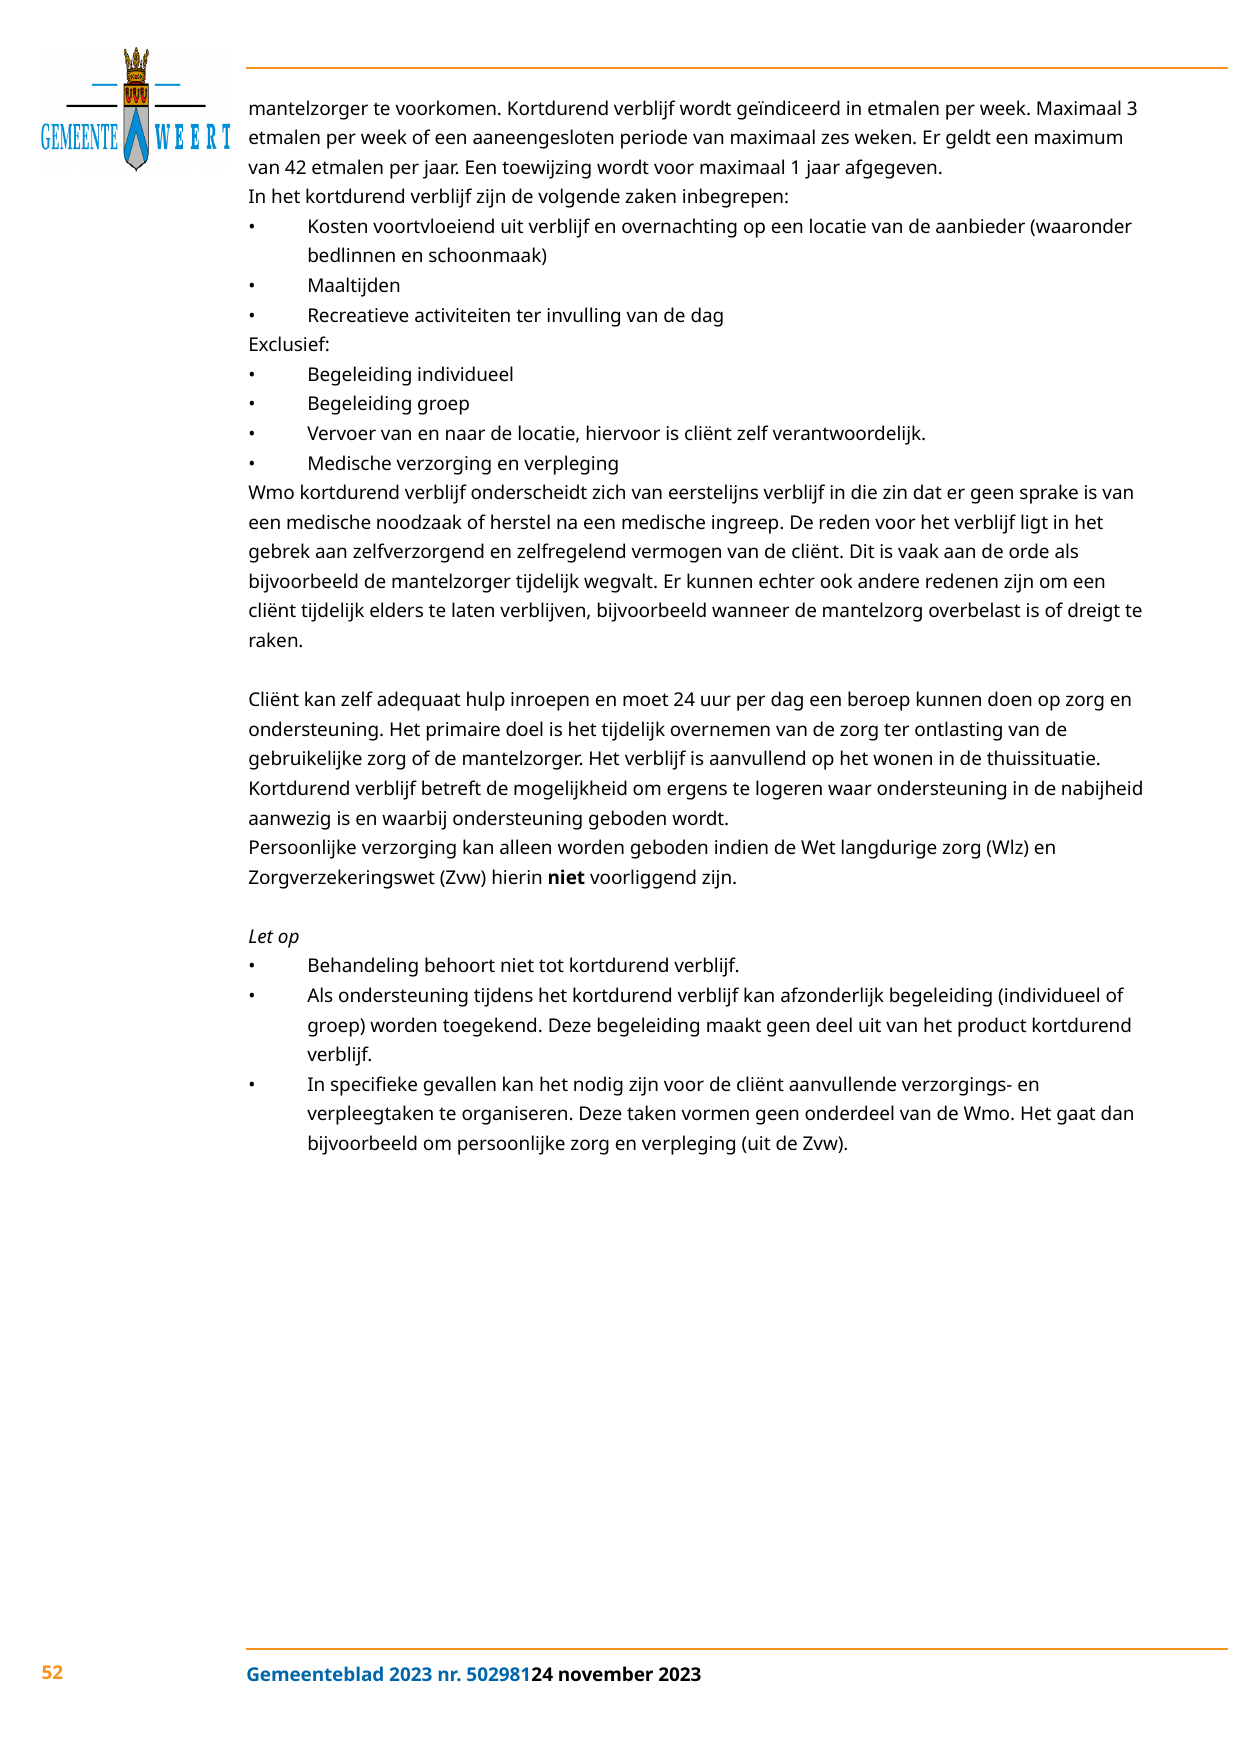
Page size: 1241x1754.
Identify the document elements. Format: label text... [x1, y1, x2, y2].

text Let op [248, 923, 1152, 949]
text Exclusief: [248, 331, 1152, 357]
text Cliënt kan zelf adequaat hulp inroepen en moet 24 uur per dag een beroep kunnen doen op zorg en ondersteuning. Het primaire doel is het tijdelijk overnemen van de zorg ter ontlasting van de gebruikelijke zorg of de mantelzorger. Het verblijf is aanvullend op het wonen in de thuissituatie. [248, 686, 1152, 771]
list Medische verzorging en verpleging [248, 450, 1152, 476]
picture [41, 47, 231, 172]
list Als ondersteuning tijdens het kortdurend verblijf kan afzonderlijk begeleiding (individueel of groep) worden toegekend. Deze begeleiding maakt geen deel uit van het product kortdurend verblijf. [248, 982, 1152, 1067]
list Begeleiding individueel [248, 361, 1152, 387]
list Recreatieve activiteiten ter invulling van de dag [248, 302, 1152, 328]
list Vervoer van en naar de locatie, hiervoor is cliënt zelf verantwoordelijk. [248, 420, 1152, 446]
text In het kortdurend verblijf zijn de volgende zaken inbegrepen: [248, 183, 1152, 209]
text Kortdurend verblijf betreft de mogelijkheid om ergens te logeren waar ondersteuning in de nabijheid aanwezig is en waarbij ondersteuning geboden wordt. [248, 775, 1152, 831]
text mantelzorger te voorkomen. Kortdurend verblijf wordt geïndiceerd in etmalen per week. Maximaal 3 etmalen per week of een aaneengesloten periode van maximaal zes weken. Er geldt een maximum van 42 etmalen per jaar. Een toewijzing wordt voor maximaal 1 jaar afgegeven. [248, 95, 1152, 180]
list Begeleiding groep [248, 391, 1152, 416]
text Wmo kortdurend verblijf onderscheidt zich van eerstelijns verblijf in die zin dat er geen sprake is van een medische noodzaak of herstel na een medische ingreep. De reden voor het verblijf ligt in het gebrek aan zelfverzorgend en zelfregelend vermogen van de cliënt. Dit is vaak aan de orde als bijvoorbeeld de mantelzorger tijdelijk wegvalt. Er kunnen echter ook andere redenen zijn om een cliënt tijdelijk elders te laten verblijven, bijvoorbeeld wanneer de mantelzorg overbelast is of dreigt te raken. [248, 479, 1152, 653]
list Kosten voortvloeiend uit verblijf en overnachting op een locatie van de aanbieder (waaronder bedlinnen en schoonmaak) [248, 213, 1152, 268]
list Behandeling behoort niet tot kortdurend verblijf. [248, 953, 1152, 978]
list In specifieke gevallen kan het nodig zijn voor de cliënt aanvullende verzorgings- en verpleegtaken te organiseren. Deze taken vormen geen onderdeel van de Wmo. Het gaat dan bijvoorbeeld om persoonlijke zorg en verpleging (uit de Zvw). [248, 1071, 1152, 1156]
text Persoonlijke verzorging kan alleen worden geboden indien de Wet langdurige zorg (Wlz) en Zorgverzekeringswet (Zvw) hierin niet voorliggend zijn. [248, 834, 1152, 890]
list Maaltijden [248, 272, 1152, 298]
